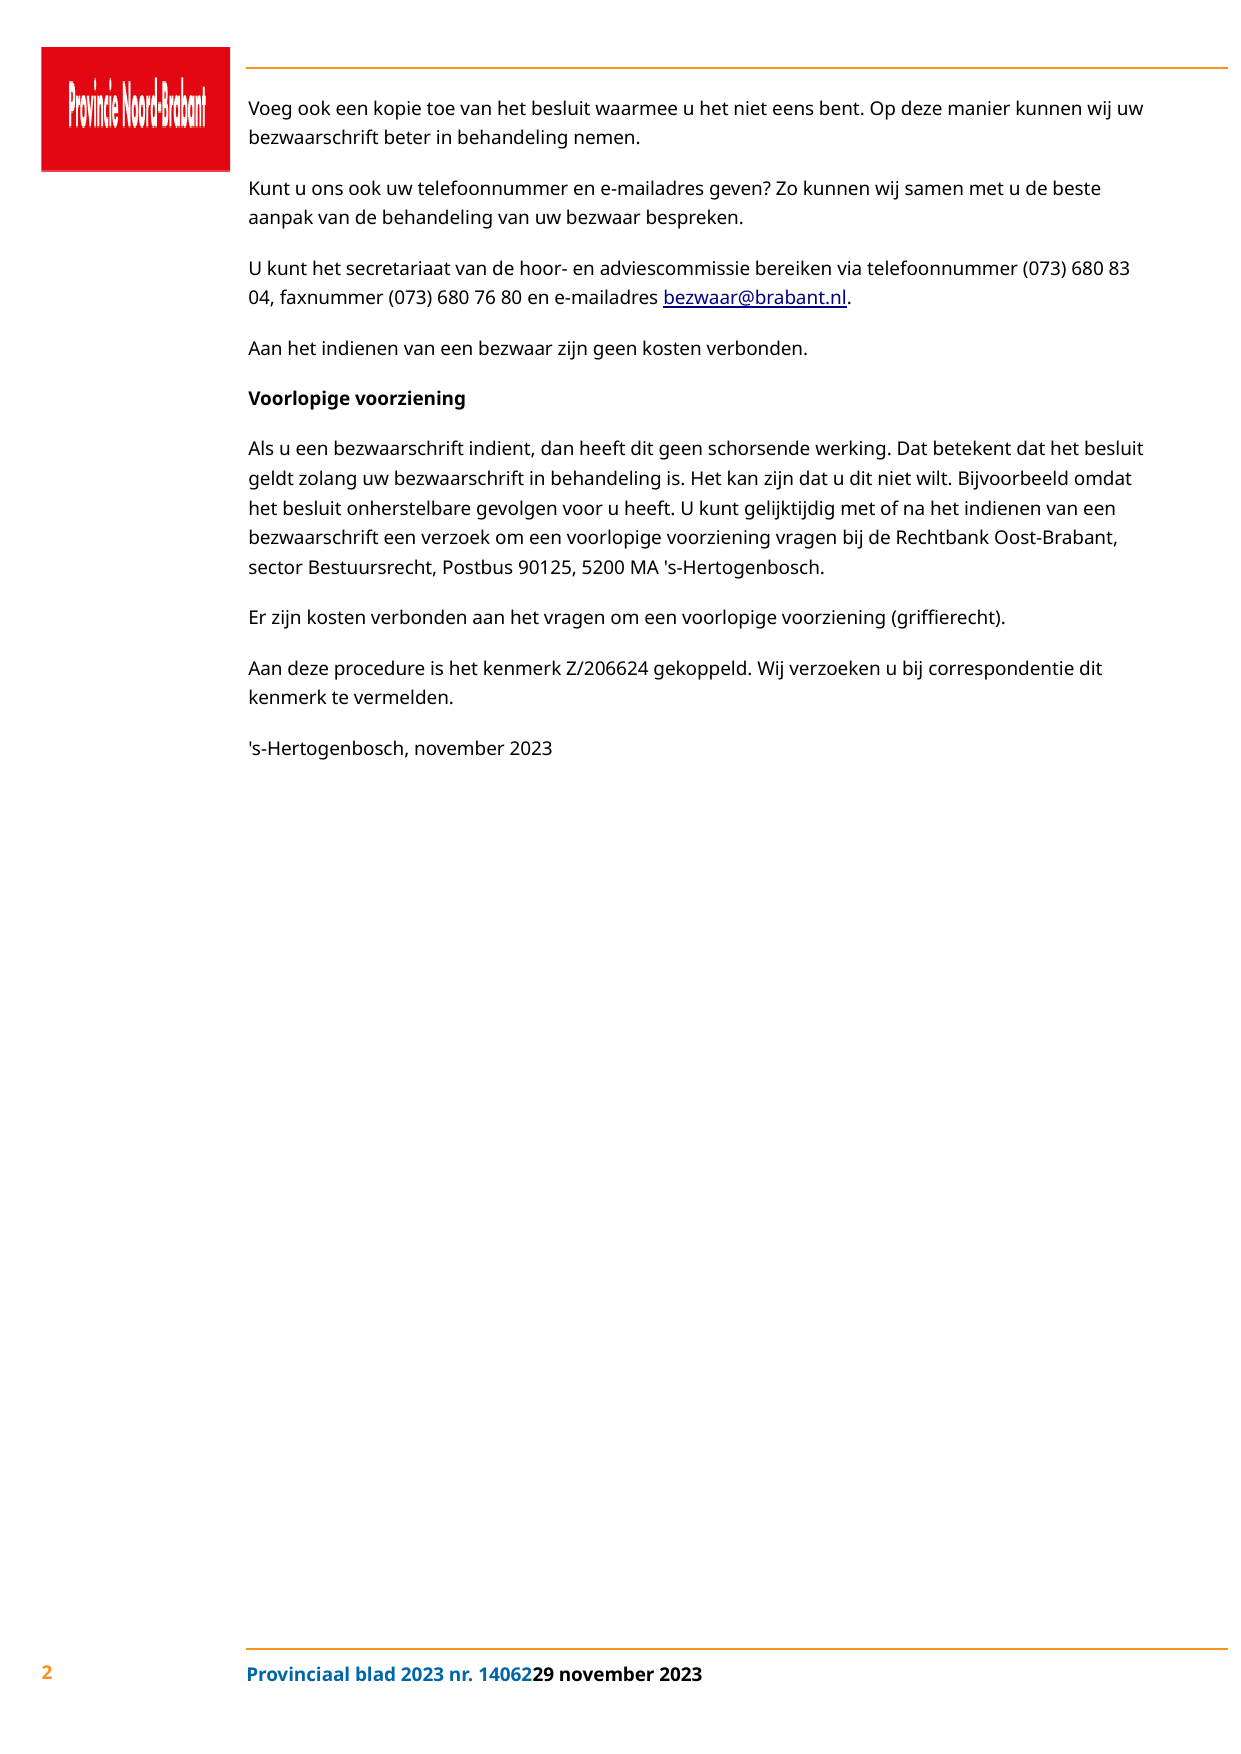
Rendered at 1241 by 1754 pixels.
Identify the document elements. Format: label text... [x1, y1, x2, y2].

text Voeg ook een kopie toe van het besluit waarmee u het niet eens bent. Op deze manier kunnen wij uw bezwaarschrift beter in behandeling nemen. [248, 95, 1152, 150]
text Aan het indienen van een bezwaar zijn geen kosten verbonden. [248, 335, 1152, 361]
picture [41, 47, 231, 172]
text Aan deze procedure is het kenmerk Z/206624 gekoppeld. Wij verzoeken u bij correspondentie dit kenmerk te vermelden. [248, 655, 1152, 710]
text Als u een bezwaarschrift indient, dan heeft dit geen schorsende werking. Dat betekent dat het besluit geldt zolang uw bezwaarschrift in behandeling is. Het kan zijn dat u dit niet wilt. Bijvoorbeeld omdat het besluit onherstelbare gevolgen voor u heeft. U kunt gelijktijdig met of na het indienen van een bezwaarschrift een verzoek om een voorlopige voorziening vragen bij de Rechtbank Oost-Brabant, sector Bestuursrecht, Postbus 90125, 5200 MA 's‑Hertogenbosch. [248, 436, 1152, 580]
text 's-Hertogenbosch, november 2023 [248, 735, 1152, 761]
text U kunt het secretariaat van de hoor- en adviescommissie bereiken via telefoonnummer (073) 680 83 04, faxnummer (073) 680 76 80 en e-mailadres bezwaar@brabant.nl. [248, 255, 1152, 310]
text Kunt u ons ook uw telefoonnummer en e-mailadres geven? Zo kunnen wij samen met u de beste aanpak van de behandeling van uw bezwaar bespreken. [248, 175, 1152, 230]
text Voorlopige voorziening [248, 385, 1152, 411]
text Er zijn kosten verbonden aan het vragen om een voorlopige voorziening (griffierecht). [248, 604, 1152, 630]
